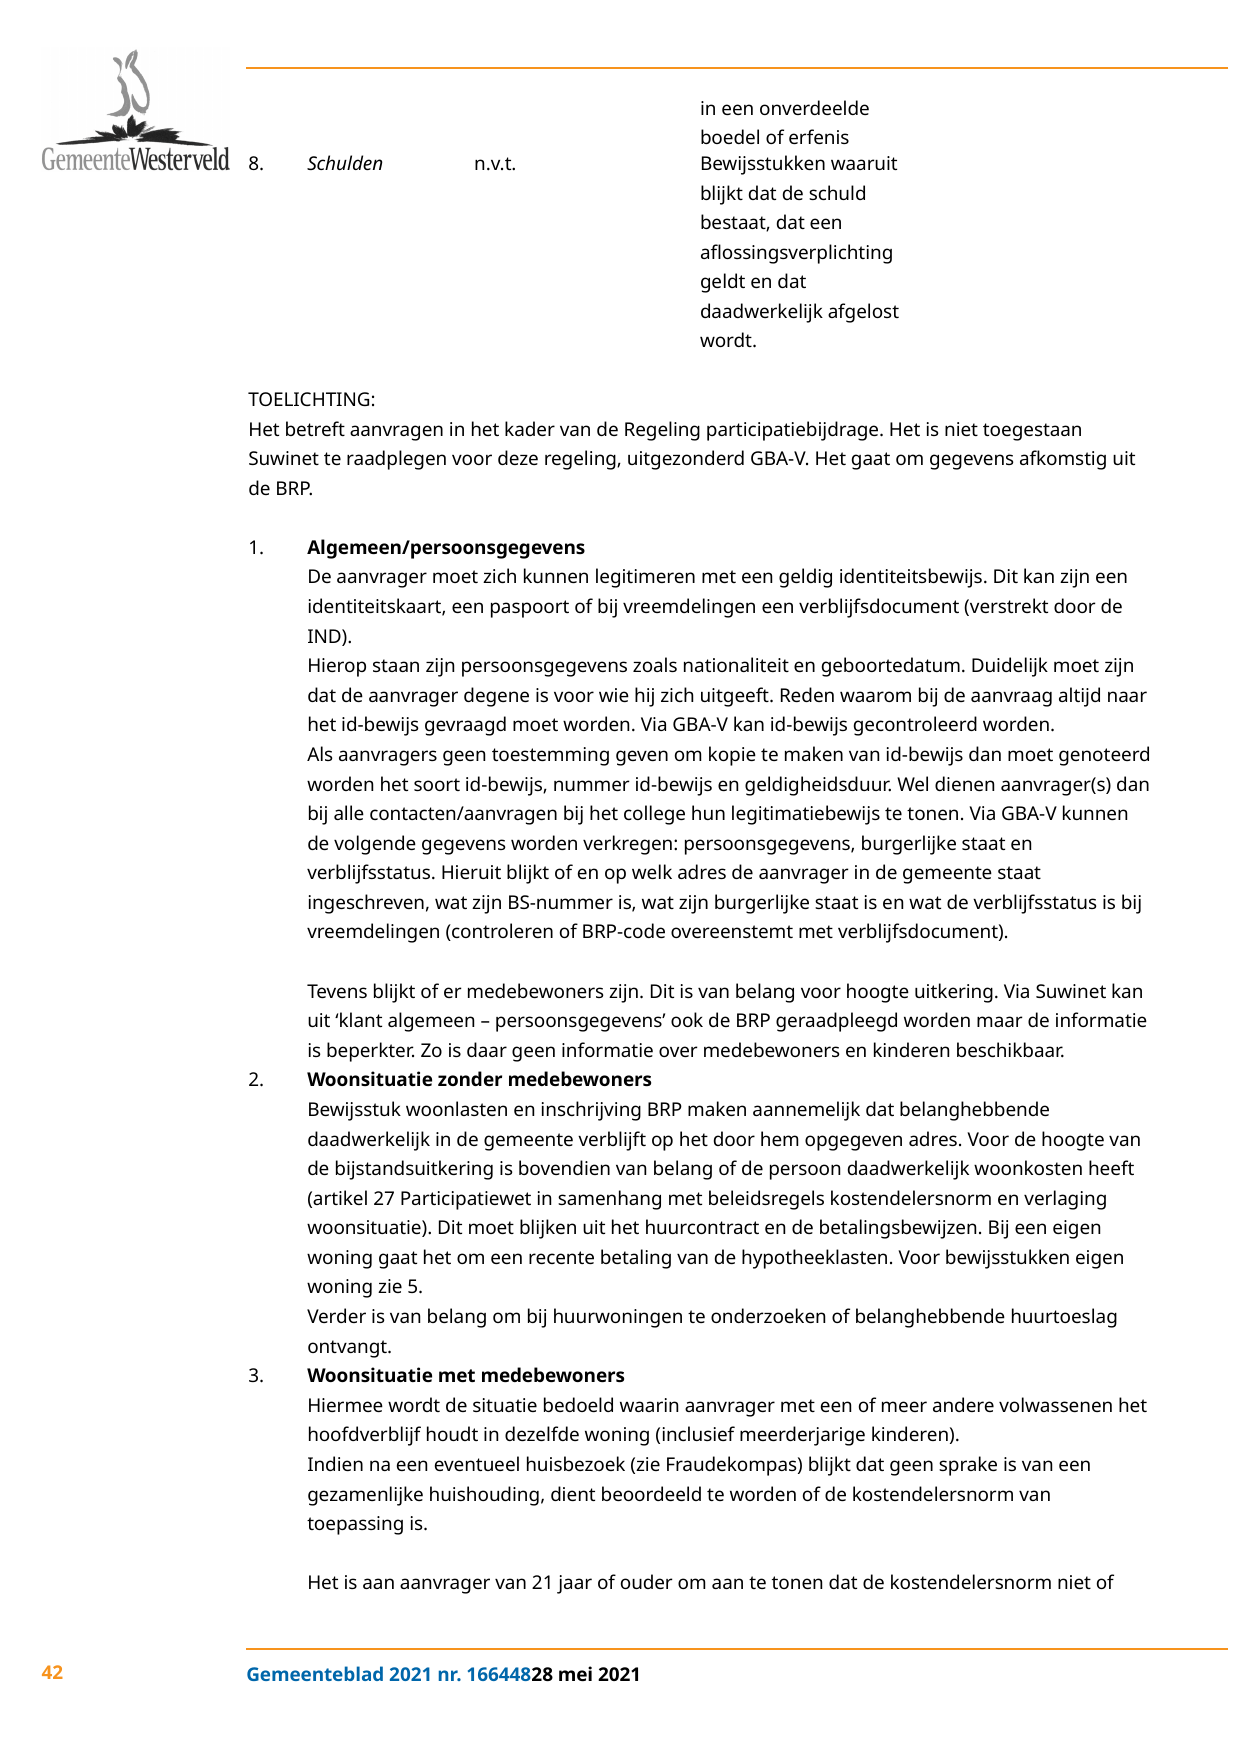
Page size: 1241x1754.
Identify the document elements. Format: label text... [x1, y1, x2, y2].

table_cell [474, 95, 700, 150]
table_cell [926, 95, 1152, 150]
text Het betreft aanvragen in het kader van de Regeling participatiebijdrage. Het is niet toegestaan Suwinet te raadplegen voor deze regeling, uitgezonderd GBA-V. Het gaat om gegevens afkomstig uit de BRP. [248, 416, 1152, 501]
table_cell Schulden [248, 150, 474, 353]
list Tevens blijkt of er medebewoners zijn. Dit is van belang voor hoogte uitkering. Via Suwinet kan uit ‘klant algemeen – persoonsgegevens’ ook de BRP geraadpleegd worden maar de informatie is beperkter. Zo is daar geen informatie over medebewoners en kinderen beschikbaar. [248, 978, 1152, 1063]
table_cell [926, 150, 1152, 353]
list Hierop staan zijn persoonsgegevens zoals nationaliteit en geboortedatum. Duidelijk moet zijn dat de aanvrager degene is voor wie hij zich uitgeeft. Reden waarom bij de aanvraag altijd naar het id-bewijs gevraagd moet worden. Via GBA-V kan id-bewijs gecontroleerd worden. [248, 652, 1152, 737]
list Hiermee wordt de situatie bedoeld waarin aanvrager met een of meer andere volwassenen het hoofdverblijf houdt in dezelfde woning (inclusief meerderjarige kinderen). [248, 1392, 1152, 1447]
list Algemeen/persoonsgegevens [248, 534, 1152, 560]
list Verder is van belang om bij huurwoningen te onderzoeken of belanghebbende huurtoeslag ontvangt. [248, 1303, 1152, 1358]
list Woonsituatie met medebewoners [248, 1362, 1152, 1388]
list Het is aan aanvrager van 21 jaar of ouder om aan te tonen dat de kostendelersnorm niet of [248, 1569, 1152, 1595]
list Bewijsstuk woonlasten en inschrijving BRP maken aannemelijk dat belanghebbende daadwerkelijk in de gemeente verblijft op het door hem opgegeven adres. Voor de hoogte van de bijstandsuitkering is bovendien van belang of de persoon daadwerkelijk woonkosten heeft (artikel 27 Participatiewet in samenhang met beleidsregels kostendelersnorm en verlaging woonsituatie). Dit moet blijken uit het huurcontract en de betalingsbewijzen. Bij een eigen woning gaat het om een recente betaling van de hypotheeklasten. Voor bewijsstukken eigen woning zie 5. [248, 1096, 1152, 1299]
table_cell n.v.t. [474, 150, 700, 353]
table_cell [248, 95, 474, 150]
picture [41, 47, 231, 172]
list Woonsituatie zonder medebewoners [248, 1067, 1152, 1092]
text TOELICHTING: [248, 386, 1152, 412]
list Als aanvragers geen toestemming geven om kopie te maken van id-bewijs dan moet genoteerd worden het soort id-bewijs, nummer id-bewijs en geldigheidsduur. Wel dienen aanvrager(s) dan bij alle contacten/aanvragen bij het college hun legitimatiebewijs te tonen. Via GBA-V kunnen de volgende gegevens worden verkregen: persoonsgegevens, burgerlijke staat en verblijfsstatus. Hieruit blijkt of en op welk adres de aanvrager in de gemeente staat ingeschreven, wat zijn BS-nummer is, wat zijn burgerlijke staat is en wat de verblijfsstatus is bij vreemdelingen (controleren of BRP-code overeenstemt met verblijfsdocument). [248, 741, 1152, 944]
table_cell Bewijsstukken waaruit blijkt dat de schuld bestaat, dat een aflossingsverplichting geldt en dat daadwerkelijk afgelost wordt. [700, 150, 926, 353]
list De aanvrager moet zich kunnen legitimeren met een geldig identiteitsbewijs. Dit kan zijn een identiteitskaart, een paspoort of bij vreemdelingen een verblijfsdocument (verstrekt door de IND). [248, 564, 1152, 648]
list Indien na een eventueel huisbezoek (zie Fraudekompas) blijkt dat geen sprake is van een gezamenlijke huishouding, dient beoordeeld te worden of de kostendelersnorm van toepassing is. [248, 1451, 1152, 1536]
table_cell in een onverdeelde boedel of erfenis [700, 95, 926, 150]
